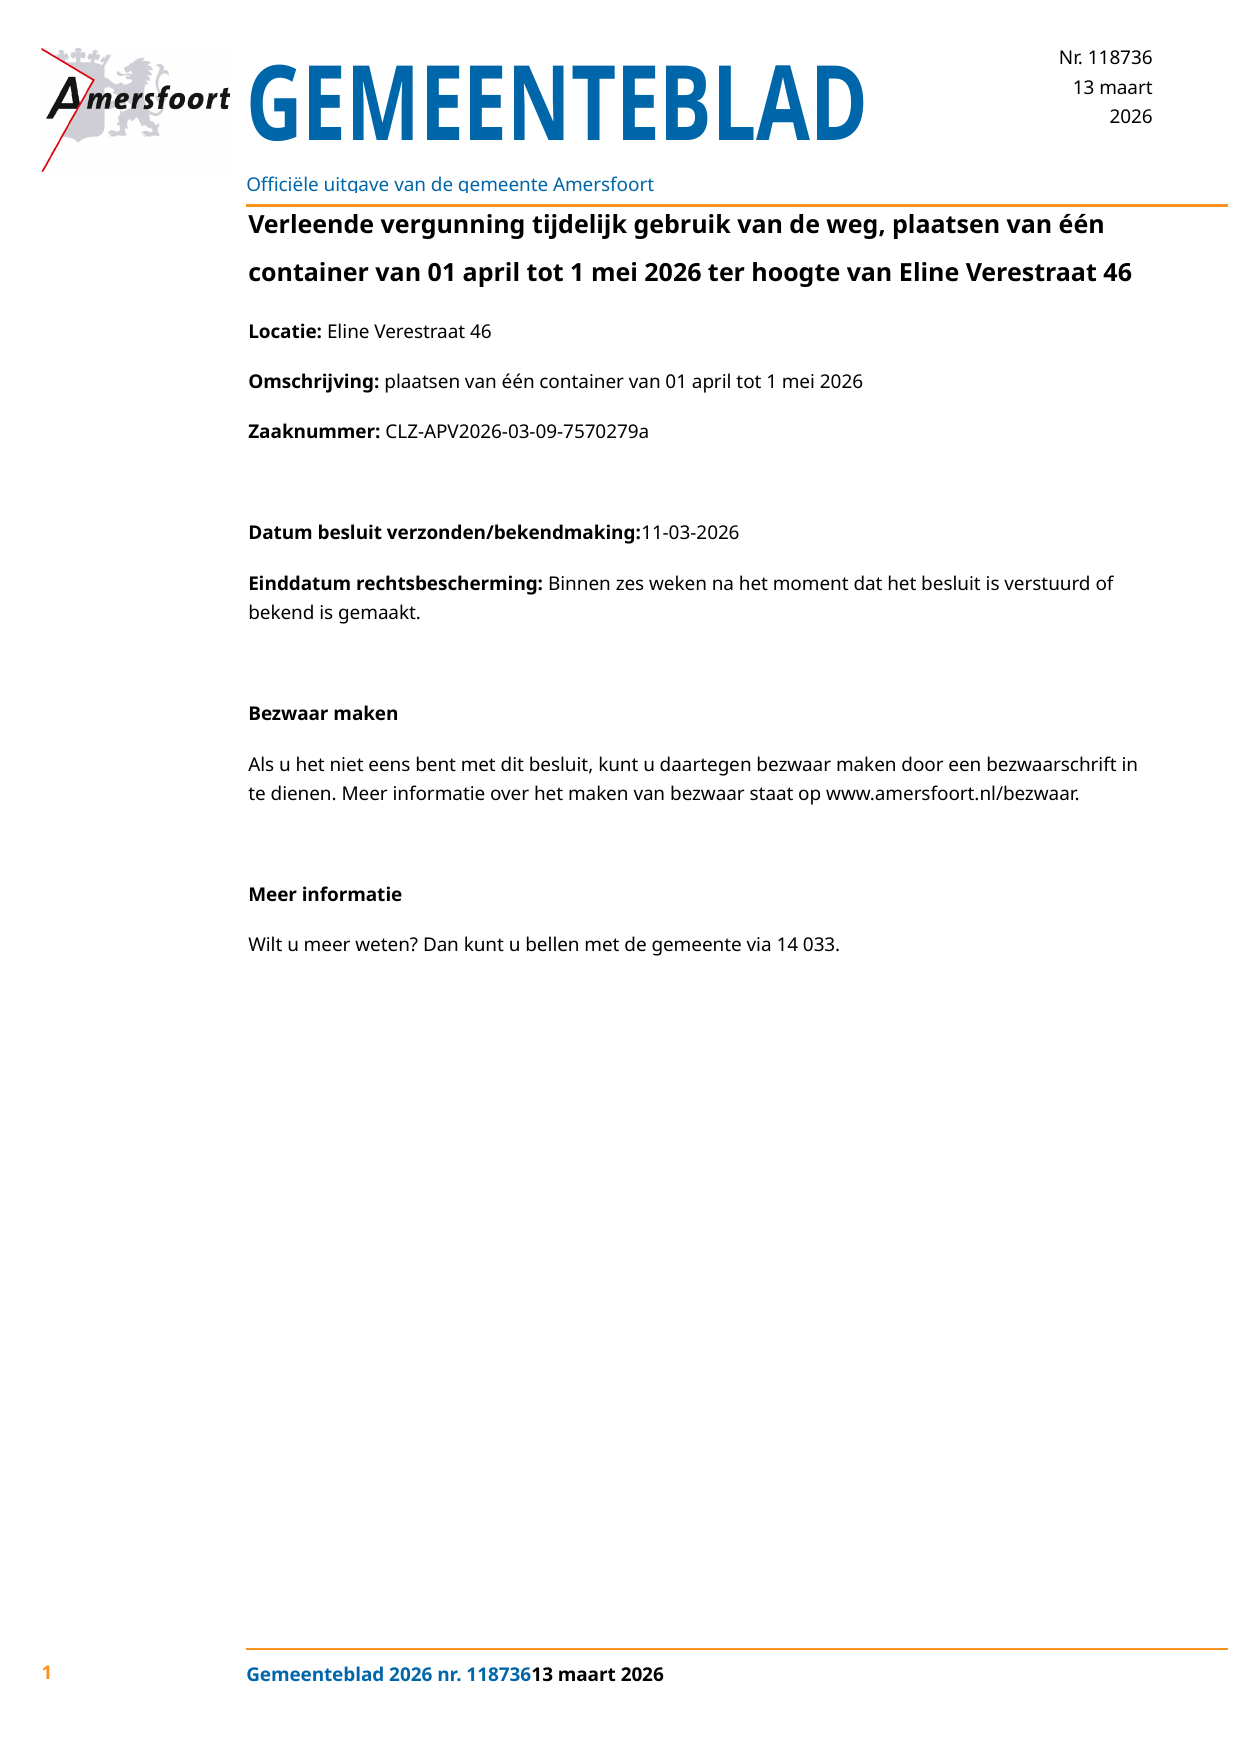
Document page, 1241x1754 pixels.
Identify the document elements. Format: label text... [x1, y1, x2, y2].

text Als u het niet eens bent met dit besluit, kunt u daartegen bezwaar maken door een bezwaarschrift in te dienen. Meer informatie over het maken van bezwaar staat op www.amersfoort.nl/bezwaar. [248, 751, 1152, 806]
picture [41, 47, 231, 172]
text Wilt u meer weten? Dan kunt u bellen met de gemeente via 14 033. [248, 932, 1152, 957]
text Einddatum rechtsbescherming: Binnen zes weken na het moment dat het besluit is verstuurd of bekend is gemaakt. [248, 570, 1152, 625]
text Bezwaar maken [248, 700, 1152, 726]
text Datum besluit verzonden/bekendmaking:11-03-2026 [248, 519, 1152, 545]
text Verleende vergunning tijdelijk gebruik van de weg, plaatsen van één container van 01 april tot 1 mei 2026 ter hoogte van Eline Verestraat 46 [248, 207, 1152, 288]
text Meer informatie [248, 881, 1152, 907]
text Omschrijving: plaatsen van één container van 01 april tot 1 mei 2026 [248, 368, 1152, 394]
text Locatie: Eline Verestraat 46 [248, 318, 1152, 344]
text Zaaknummer: CLZ-APV2026-03-09-7570279a [248, 419, 1152, 444]
